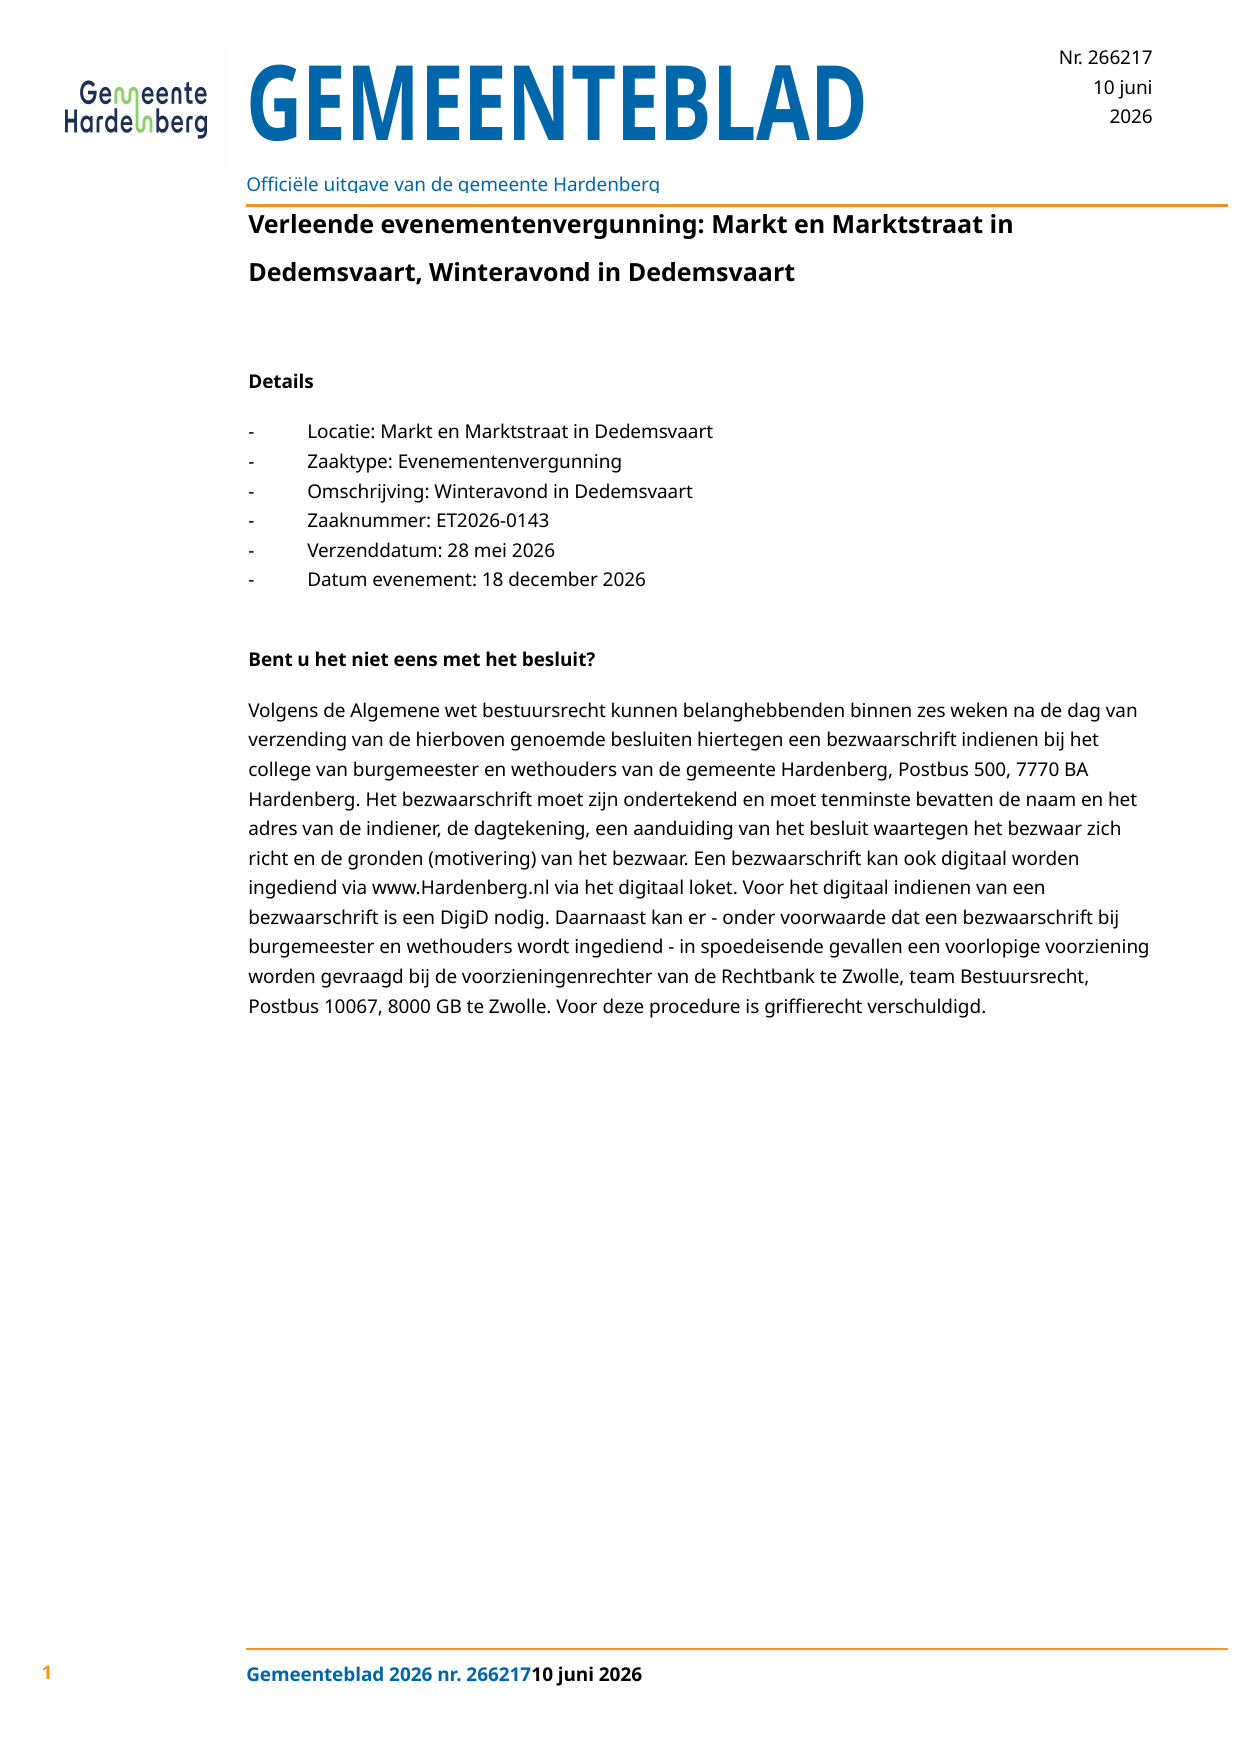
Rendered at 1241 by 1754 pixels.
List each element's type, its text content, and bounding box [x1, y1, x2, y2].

picture [41, 47, 231, 172]
list Locatie: Markt en Marktstraat in Dedemsvaart [248, 419, 1152, 444]
text Volgens de Algemene wet bestuursrecht kunnen belanghebbenden binnen zes weken na de dag van verzending van de hierboven genoemde besluiten hiertegen een bezwaarschrift indienen bij het college van burgemeester en wethouders van de gemeente Hardenberg, Postbus 500, 7770 BA Hardenberg. Het bezwaarschrift moet zijn ondertekend en moet tenminste bevatten de naam en het adres van de indiener, de dagtekening, een aanduiding van het besluit waartegen het bezwaar zich richt en de gronden (motivering) van het bezwaar. Een bezwaarschrift kan ook digitaal worden ingediend via www.Hardenberg.nl via het digitaal loket. Voor het digitaal indienen van een bezwaarschrift is een DigiD nodig. Daarnaast kan er - onder voorwaarde dat een bezwaarschrift bij burgemeester en wethouders wordt ingediend - in spoedeisende gevallen een voorlopige voorziening worden gevraagd bij de voorzieningenrechter van de Rechtbank te Zwolle, team Bestuursrecht, Postbus 10067, 8000 GB te Zwolle. Voor deze procedure is griffierecht verschuldigd. [248, 697, 1152, 1019]
list Zaaktype: Evenementenvergunning [248, 448, 1152, 474]
text Verleende evenementenvergunning: Markt en Marktstraat in Dedemsvaart, Winteravond in Dedemsvaart [248, 207, 1152, 288]
list Zaaknummer: ET2026-0143 [248, 507, 1152, 533]
text Bent u het niet eens met het besluit? [248, 647, 1152, 672]
list Verzenddatum: 28 mei 2026 [248, 537, 1152, 563]
list Omschrijving: Winteravond in Dedemsvaart [248, 478, 1152, 504]
text Details [248, 368, 1152, 394]
list Datum evenement: 18 december 2026 [248, 567, 1152, 592]
